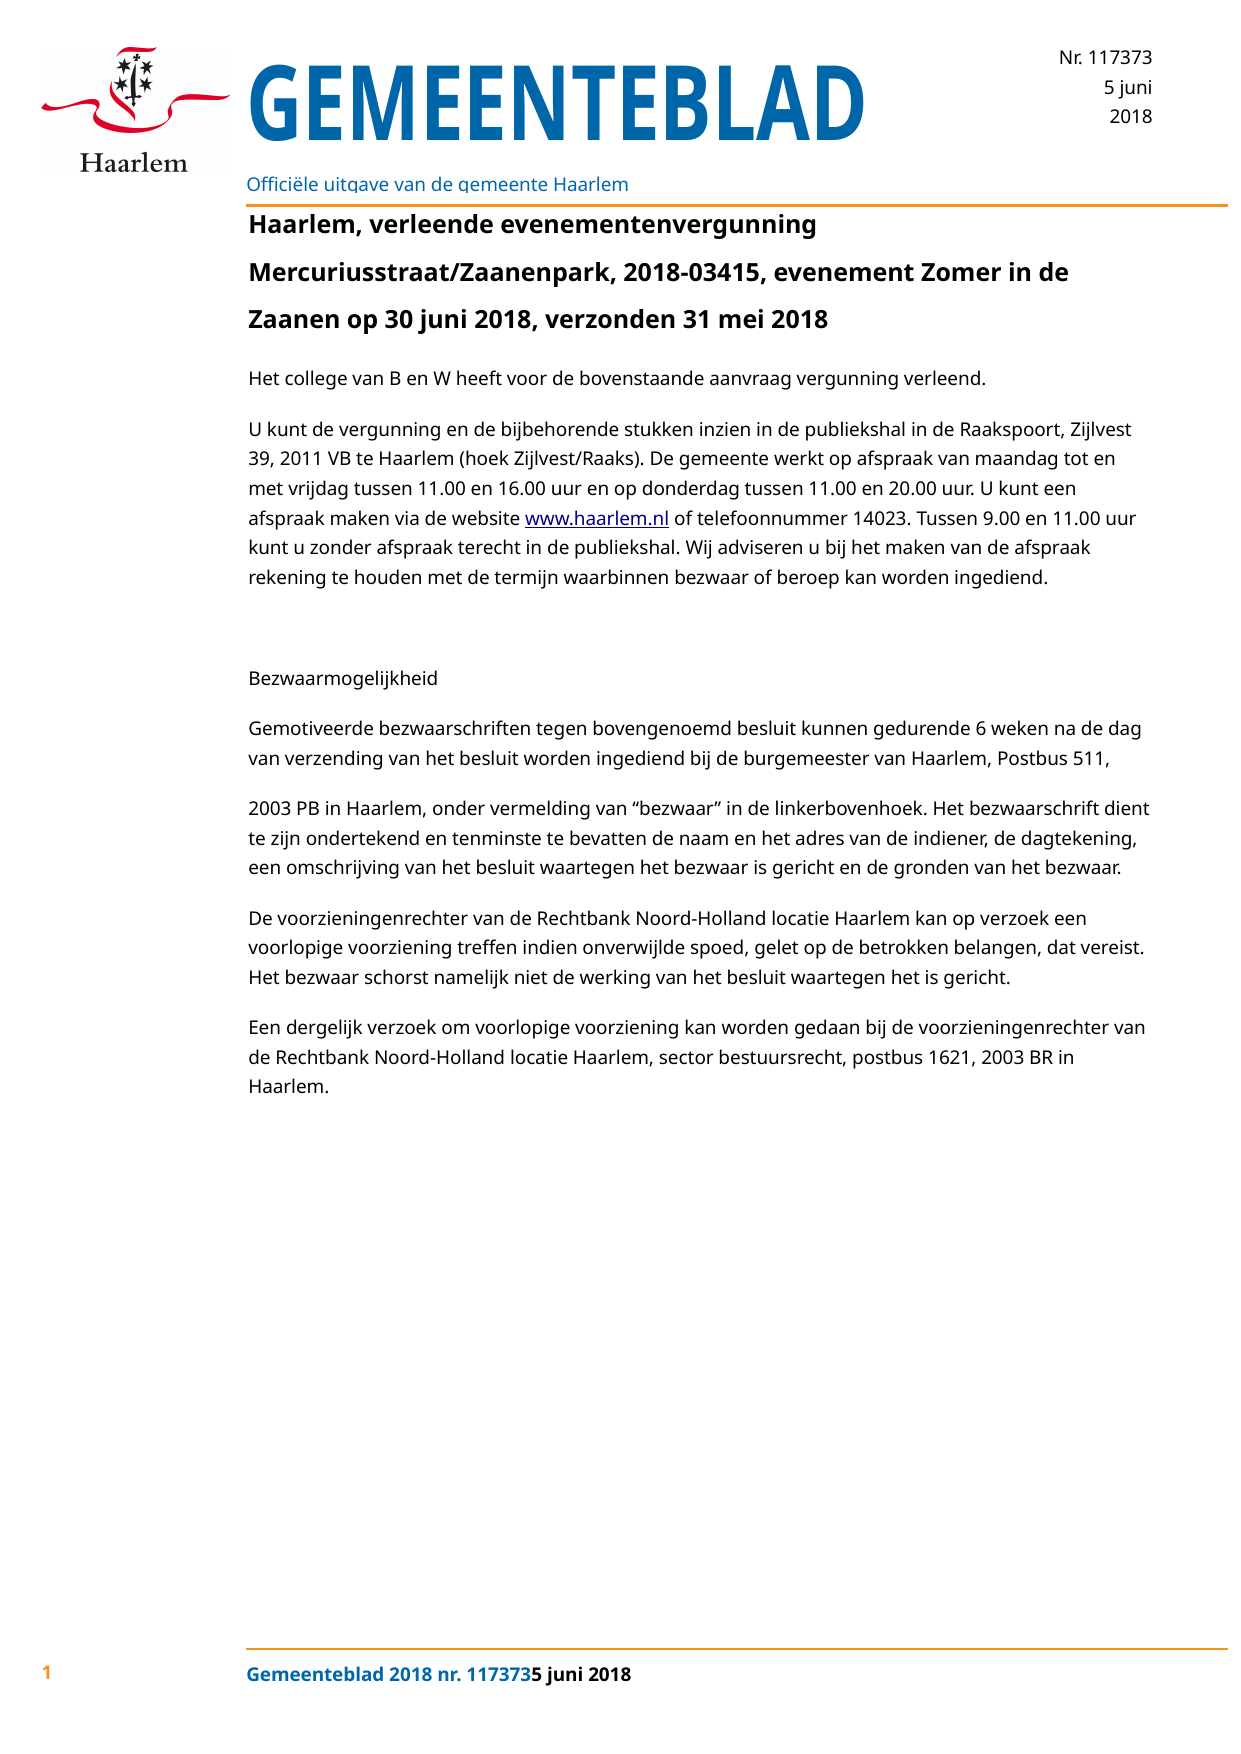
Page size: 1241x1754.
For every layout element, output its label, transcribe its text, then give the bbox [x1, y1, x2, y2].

text De voorzieningenrechter van de Rechtbank Noord-Holland locatie Haarlem kan op verzoek een voorlopige voorziening treffen indien onverwijlde spoed, gelet op de betrokken belangen, dat vereist. Het bezwaar schorst namelijk niet de werking van het besluit waartegen het is gericht. [248, 905, 1152, 989]
text 2003 PB in Haarlem, onder vermelding van “bezwaar” in de linkerbovenhoek. Het bezwaarschrift dient te zijn ondertekend en tenminste te bevatten de naam en het adres van de indiener, de dagtekening, een omschrijving van het besluit waartegen het bezwaar is gericht en de gronden van het bezwaar. [248, 795, 1152, 880]
text U kunt de vergunning en de bijbehorende stukken inzien in de publiekshal in de Raakspoort, Zijlvest 39, 2011 VB te Haarlem (hoek Zijlvest/Raaks). De gemeente werkt op afspraak van maandag tot en met vrijdag tussen 11.00 en 16.00 uur en op donderdag tussen 11.00 en 20.00 uur. U kunt een afspraak maken via de website www.haarlem.nl of telefoonnummer 14023. Tussen 9.00 en 11.00 uur kunt u zonder afspraak terecht in de publiekshal. Wij adviseren u bij het maken van de afspraak rekening te houden met de termijn waarbinnen bezwaar of beroep kan worden ingediend. [248, 416, 1152, 589]
picture [41, 47, 231, 172]
text Bezwaarmogelijkheid [248, 665, 1152, 690]
text Het college van B en W heeft voor de bovenstaande aanvraag vergunning verleend. [248, 366, 1152, 391]
text Haarlem, verleende evenementenvergunning Mercuriusstraat/Zaanenpark, 2018-03415, evenement Zomer in de Zaanen op 30 juni 2018, verzonden 31 mei 2018 [248, 207, 1152, 336]
text Gemotiveerde bezwaarschriften tegen bovengenoemd besluit kunnen gedurende 6 weken na de dag van verzending van het besluit worden ingediend bij de burgemeester van Haarlem, Postbus 511, [248, 715, 1152, 770]
text Een dergelijk verzoek om voorlopige voorziening kan worden gedaan bij de voorzieningenrechter van de Rechtbank Noord-Holland locatie Haarlem, sector bestuursrecht, postbus 1621, 2003 BR in Haarlem. [248, 1014, 1152, 1099]
